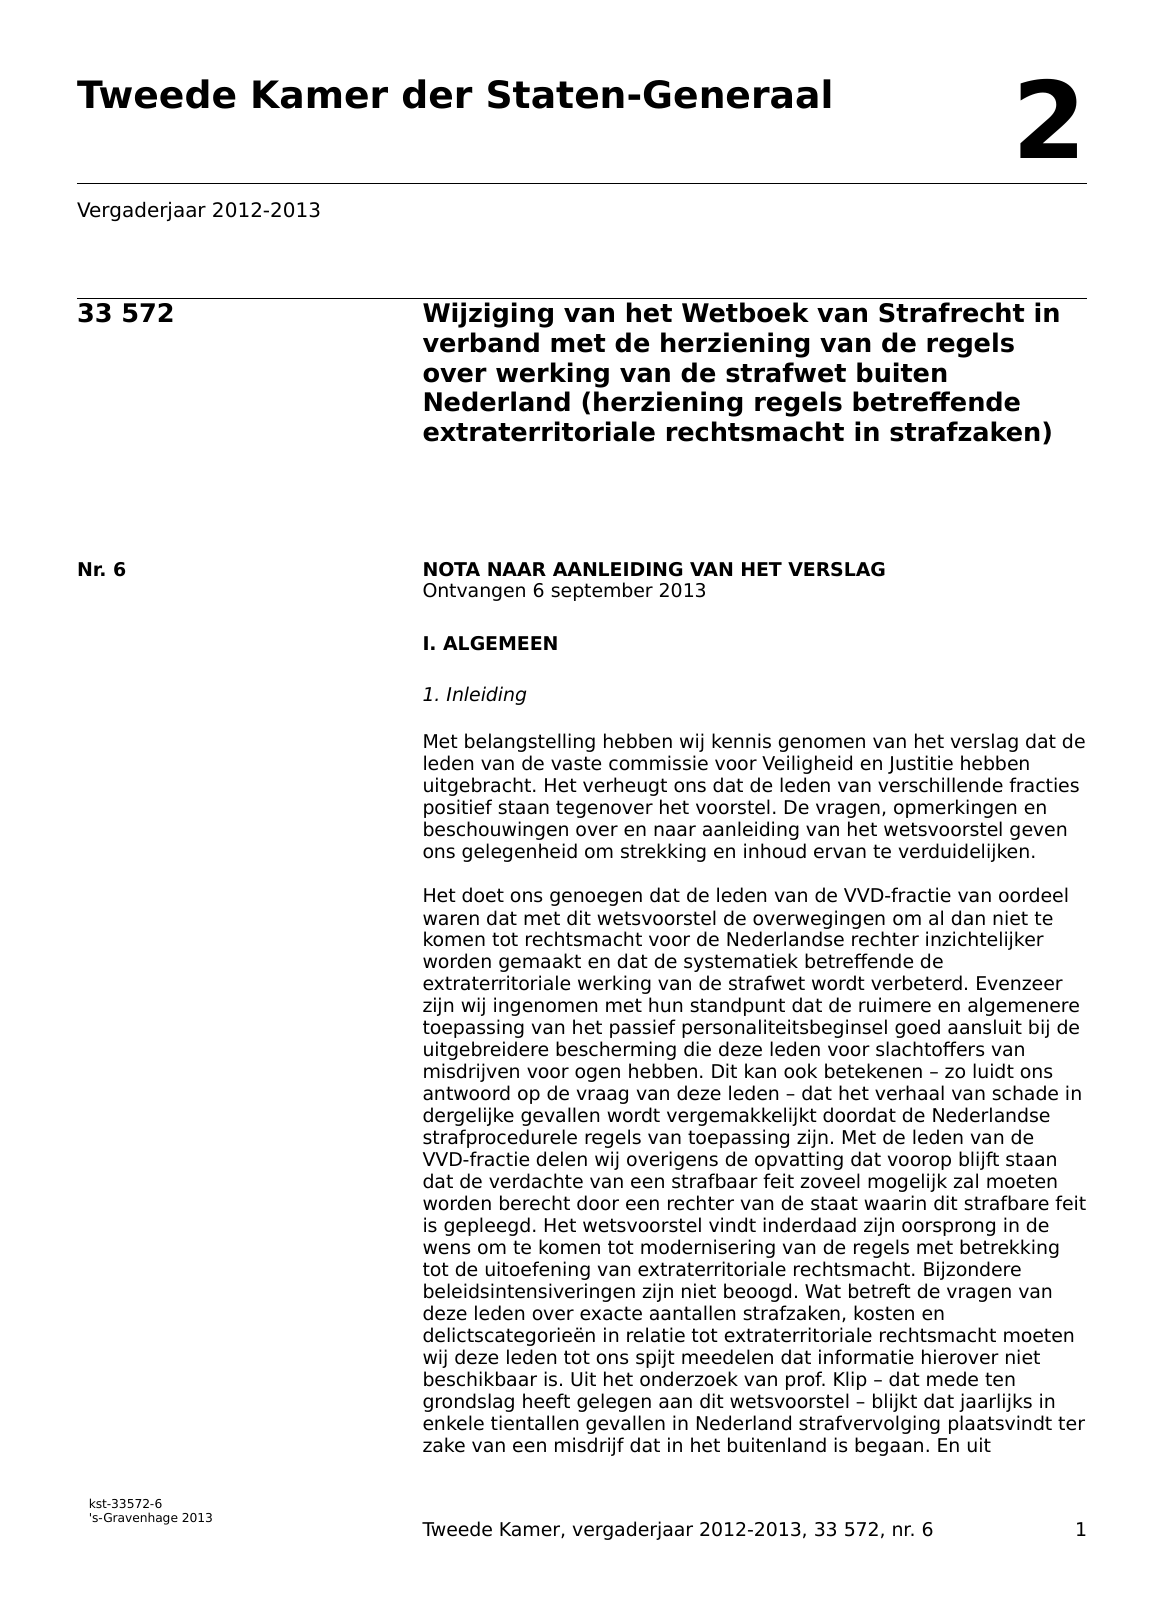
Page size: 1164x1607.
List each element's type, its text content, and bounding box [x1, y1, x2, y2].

subtitle I. ALGEMEEN [422, 632, 1087, 654]
text Met belangstelling hebben wij kennis genomen van het verslag dat de leden van de vaste commissie voor Veiligheid en Justitie hebben uitgebracht. Het verheugt ons dat de leden van verschillende fracties positief staan tegenover het voorstel. De vragen, opmerkingen en beschouwingen over en naar aanleiding van het wetsvoorstel geven ons gelegenheid om strekking en inhoud ervan te verduidelijken. [422, 731, 1087, 863]
subtitle Nr. 6 NOTA NAAR AANLEIDING VAN HET VERSLAG [77, 558, 1087, 580]
subtitle 1. Inleiding [422, 684, 1087, 706]
text Ontvangen 6 september 2013 [422, 580, 1087, 602]
text Het doet ons genoegen dat de leden van de VVD-fractie van oordeel waren dat met dit wetsvoorstel de overwegingen om al dan niet te komen tot rechtsmacht voor de Nederlandse rechter inzichtelijker worden gemaakt en dat de systematiek betreffende de extraterritoriale werking van de strafwet wordt verbeterd. Evenzeer zijn wij ingenomen met hun standpunt dat de ruimere en algemenere toepassing van het passief personaliteitsbeginsel goed aansluit bij de uitgebreidere bescherming die deze leden voor slachtoffers van misdrijven voor ogen hebben. Dit kan ook betekenen – zo luidt ons antwoord op de vraag van deze leden – dat het verhaal van schade in dergelijke gevallen wordt vergemakkelijkt doordat de Nederlandse strafprocedurele regels van toepassing zijn. Met de leden van de VVD-fractie delen wij overigens de opvatting dat voorop blijft staan dat de verdachte van een strafbaar feit zoveel mogelijk zal moeten worden berecht door een rechter van de staat waarin dit strafbare feit is gepleegd. Het wetsvoorstel vindt inderdaad zijn oorsprong in de wens om te komen tot modernisering van de regels met betrekking tot de uitoefening van extraterritoriale rechtsmacht. Bijzondere beleidsintensiveringen zijn niet beoogd. Wat betreft de vragen van deze leden over exacte aantallen strafzaken, kosten en delictscategorieën in relatie tot extraterritoriale rechtsmacht moeten wij deze leden tot ons spijt meedelen dat informatie hierover niet beschikbaar is. Uit het onderzoek van prof. Klip – dat mede ten grondslag heeft gelegen aan dit wetsvoorstel – blijkt dat jaarlijks in enkele tientallen gevallen in Nederland strafvervolging plaatsvindt ter zake van een misdrijf dat in het buitenland is begaan. En uit [422, 885, 1087, 1457]
table_header 2 [886, 59, 1087, 183]
text kst-33572-6 [88, 1497, 323, 1511]
text 's-Gravenhage 2013 [88, 1511, 323, 1525]
subtitle 33 572 Wijziging van het Wetboek van Strafrecht in verband met de herziening van de regels over werking van de strafwet buiten Nederland (herziening regels betreffende extraterritoriale rechtsmacht in strafzaken) [77, 299, 1087, 447]
table_cell Vergaderjaar 2012-2013 [77, 184, 1087, 298]
table_header Tweede Kamer der Staten-Generaal [77, 59, 886, 183]
